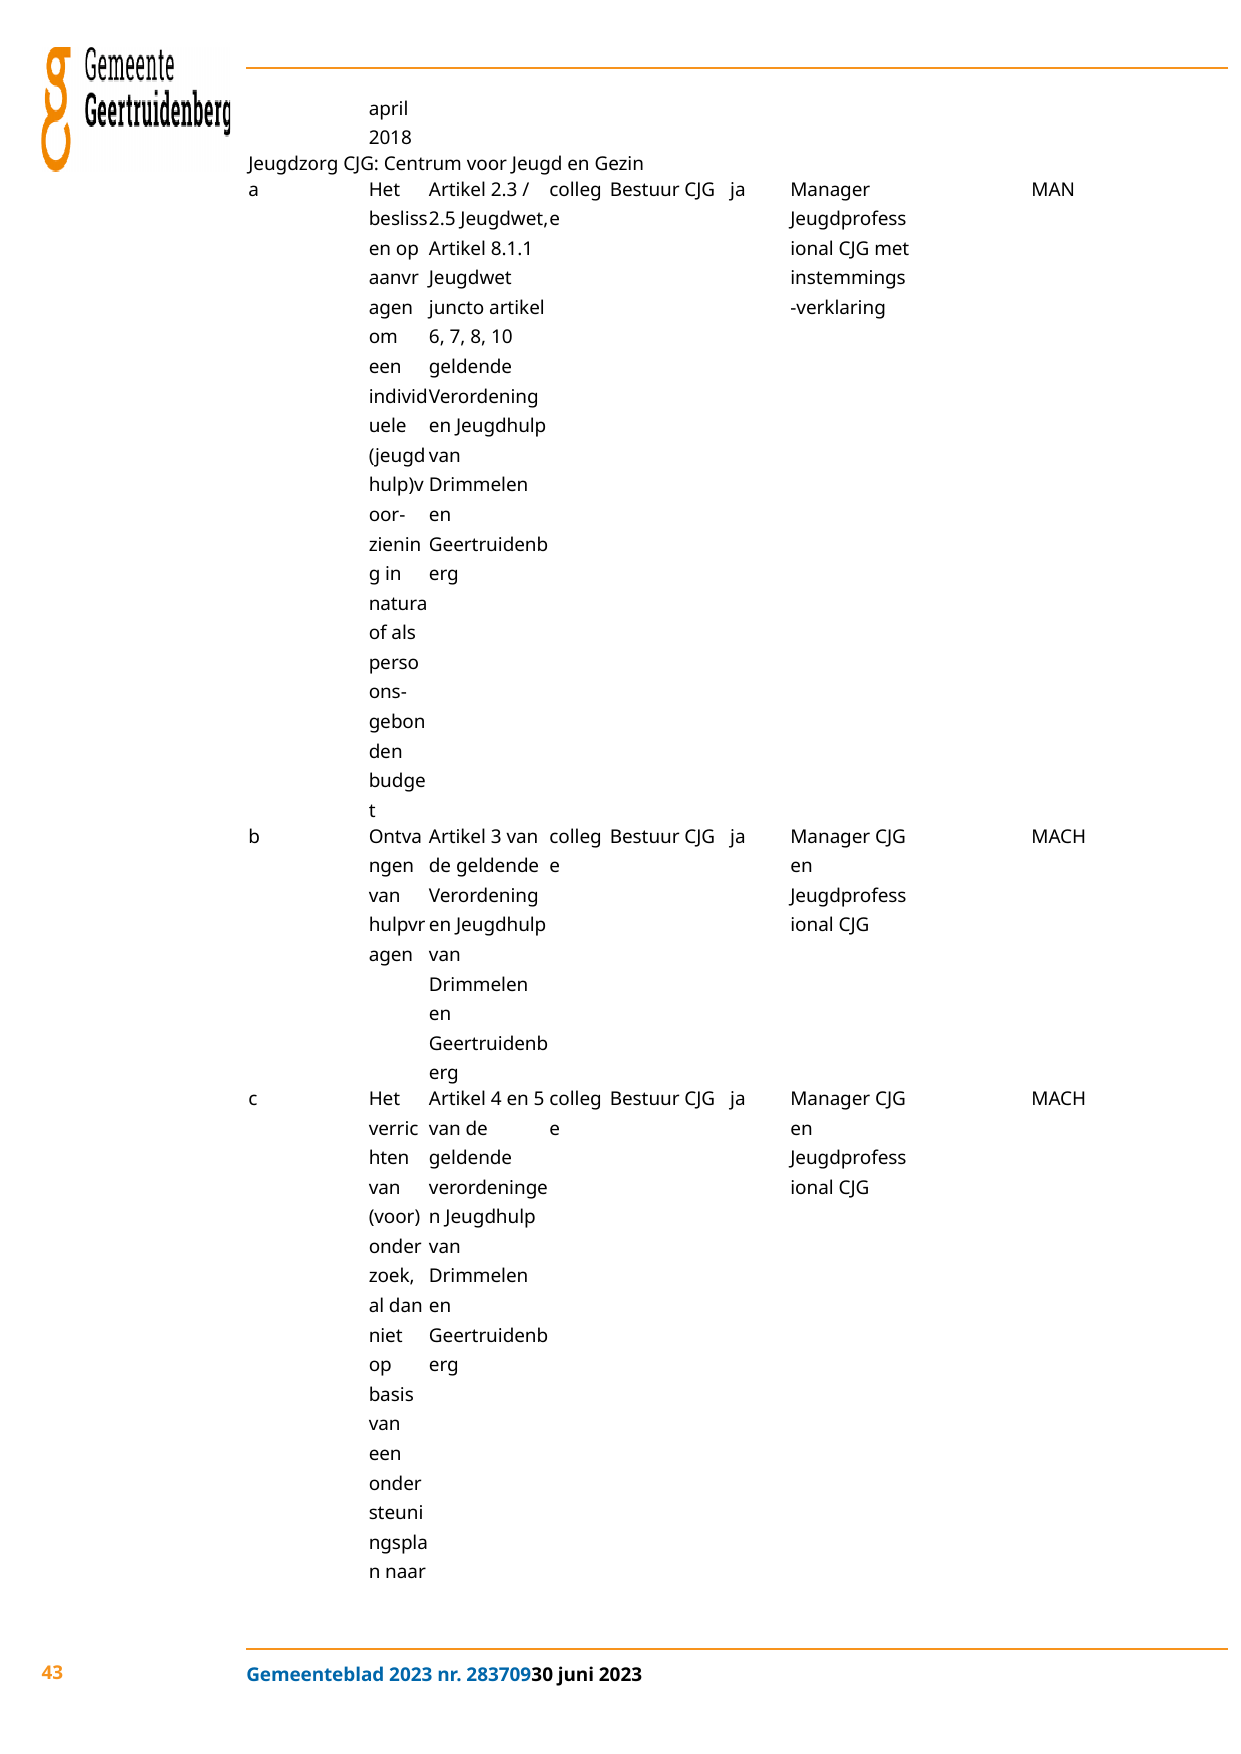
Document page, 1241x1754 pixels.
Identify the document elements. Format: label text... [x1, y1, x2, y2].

table_cell Het beslissen op aanvragen om een individuele (jeugdhulp)voor-ziening in natura of als persoons-gebonden budget [369, 176, 429, 823]
table_cell [911, 95, 1031, 150]
table_cell [911, 1085, 1031, 1584]
table_cell ja [730, 823, 790, 1085]
table_cell [429, 95, 549, 150]
table_cell [248, 95, 368, 150]
table_cell Artikel 3 van de geldende Verordeningen Jeugdhulp van Drimmelen en Geertruidenberg [429, 823, 549, 1085]
table_cell april 2018 [369, 95, 429, 150]
table_cell Ontvangen van hulpvragen [369, 823, 429, 1085]
table_cell [911, 823, 1031, 1085]
table_cell college [549, 1085, 609, 1584]
table_cell Jeugdzorg CJG: Centrum voor Jeugd en Gezin [248, 150, 1152, 176]
table_cell MACH [1031, 823, 1152, 1085]
table_cell Bestuur CJG [610, 176, 730, 823]
picture [41, 47, 231, 172]
table_cell a [248, 176, 368, 823]
table_cell MAN [1031, 176, 1152, 823]
table_cell [730, 95, 790, 150]
table_cell [549, 95, 609, 150]
table_cell Het verrichten van (voor)onderzoek, al dan niet op basis van een ondersteuningsplan naar [369, 1085, 429, 1584]
table_cell MACH [1031, 1085, 1152, 1584]
table_cell Manager CJG en Jeugdprofessional CJG [790, 823, 911, 1085]
table_cell Manager Jeugdprofessional CJG met instemmings-verklaring [790, 176, 911, 823]
table_cell Manager CJG en Jeugdprofessional CJG [790, 1085, 911, 1584]
table_cell college [549, 823, 609, 1085]
table_cell [911, 176, 1031, 823]
table_cell Artikel 4 en 5 van de geldende verordeningen Jeugdhulp van Drimmelen en Geertruidenberg [429, 1085, 549, 1584]
table_cell Bestuur CJG [610, 823, 730, 1085]
table_cell [790, 95, 911, 150]
table_cell ja [730, 1085, 790, 1584]
table_cell b [248, 823, 368, 1085]
table_cell [1031, 95, 1152, 150]
table_cell Artikel 2.3 / 2.5 Jeugdwet, Artikel 8.1.1 Jeugdwet juncto artikel 6, 7, 8, 10 geldende Verordeningen Jeugdhulp van Drimmelen en Geertruidenberg [429, 176, 549, 823]
table_cell college [549, 176, 609, 823]
table_cell [610, 95, 730, 150]
table_cell ja [730, 176, 790, 823]
table_cell Bestuur CJG [610, 1085, 730, 1584]
table_cell c [248, 1085, 368, 1584]
